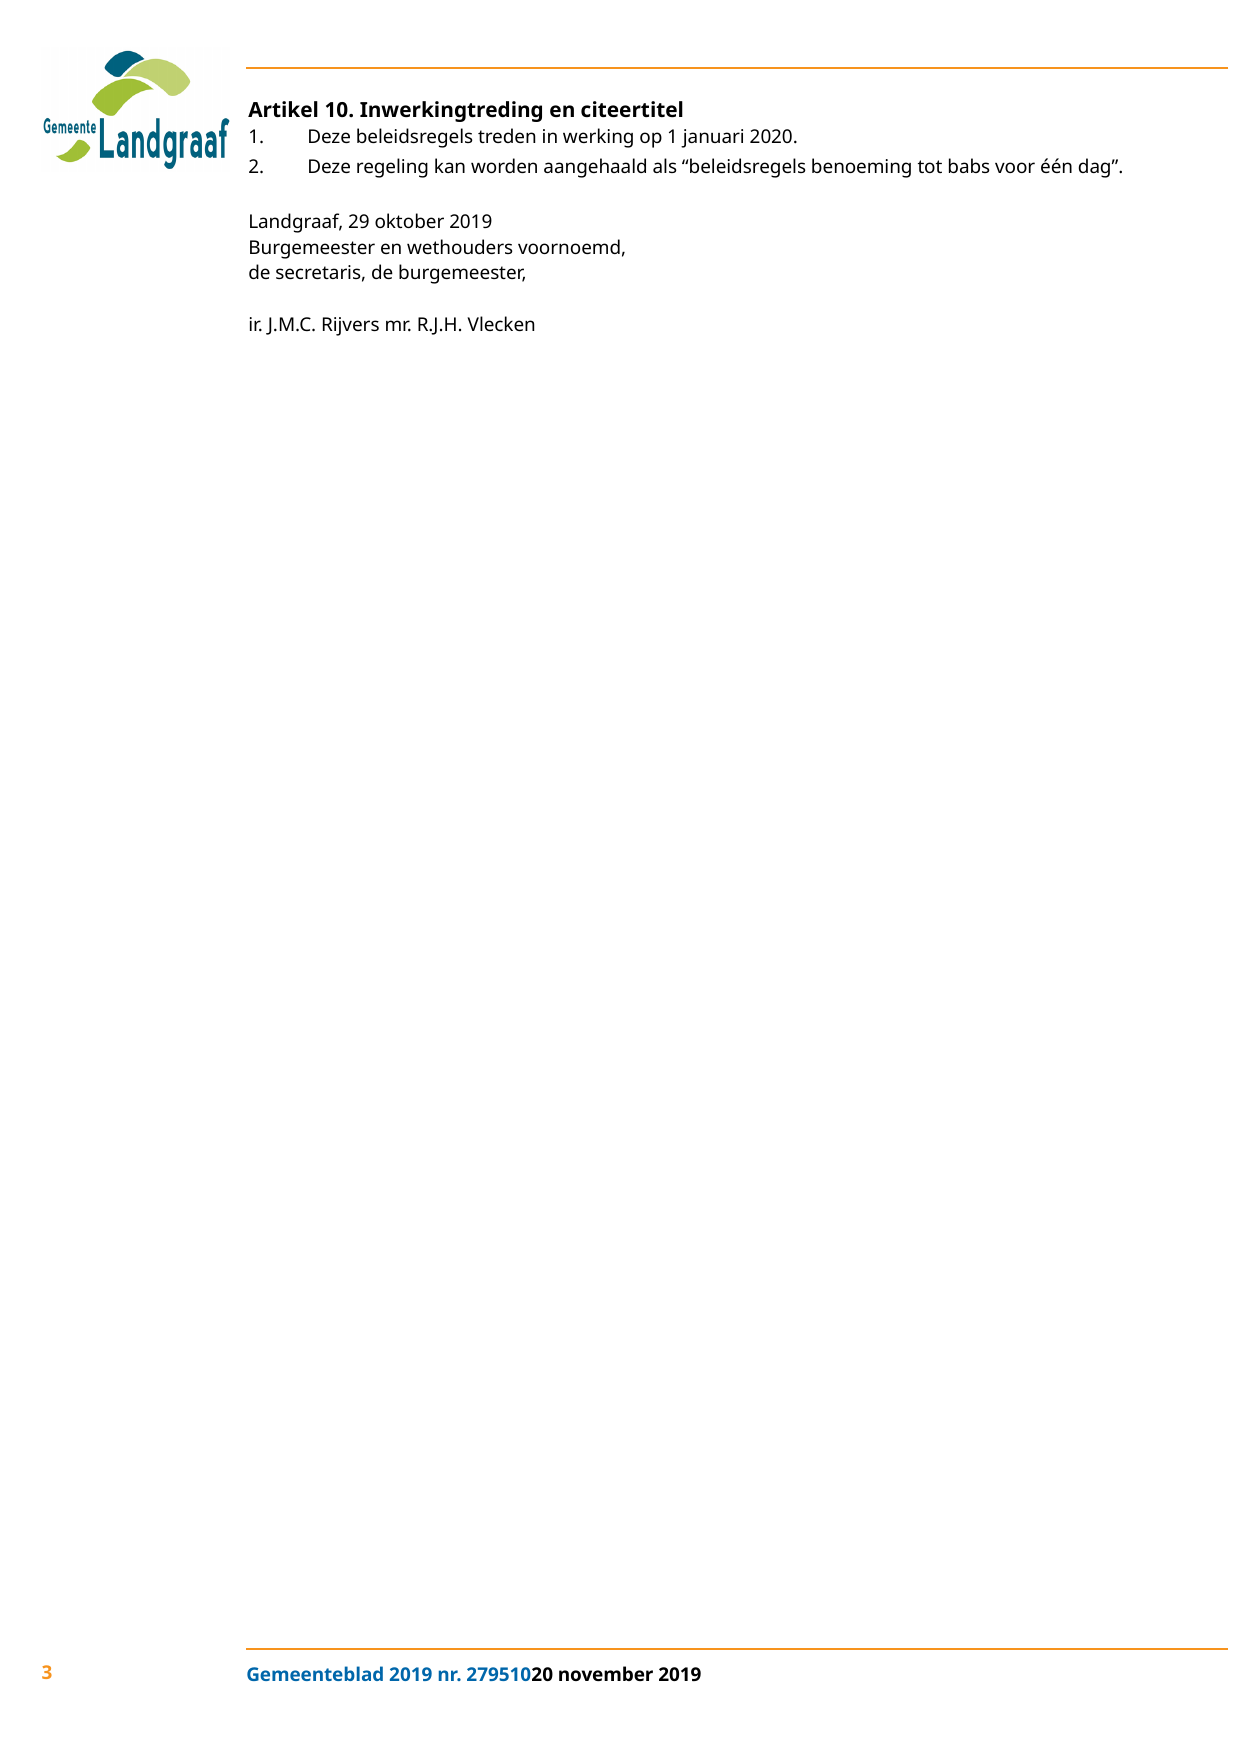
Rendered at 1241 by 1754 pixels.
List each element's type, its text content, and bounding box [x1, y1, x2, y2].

text Burgemeester en wethouders voornoemd, [248, 234, 1152, 259]
text Landgraaf, 29 oktober 2019 [248, 208, 1152, 234]
list Deze beleidsregels treden in werking op 1 januari 2020. [248, 123, 1152, 149]
text ir. J.M.C. Rijvers mr. R.J.H. Vlecken [248, 311, 1152, 337]
picture [41, 47, 231, 172]
text Artikel 10. Inwerkingtreding en citeertitel [248, 95, 1152, 123]
list Deze regeling kan worden aangehaald als “beleidsregels benoeming tot babs voor één dag”. [248, 153, 1152, 178]
text de secretaris, de burgemeester, [248, 259, 1152, 285]
